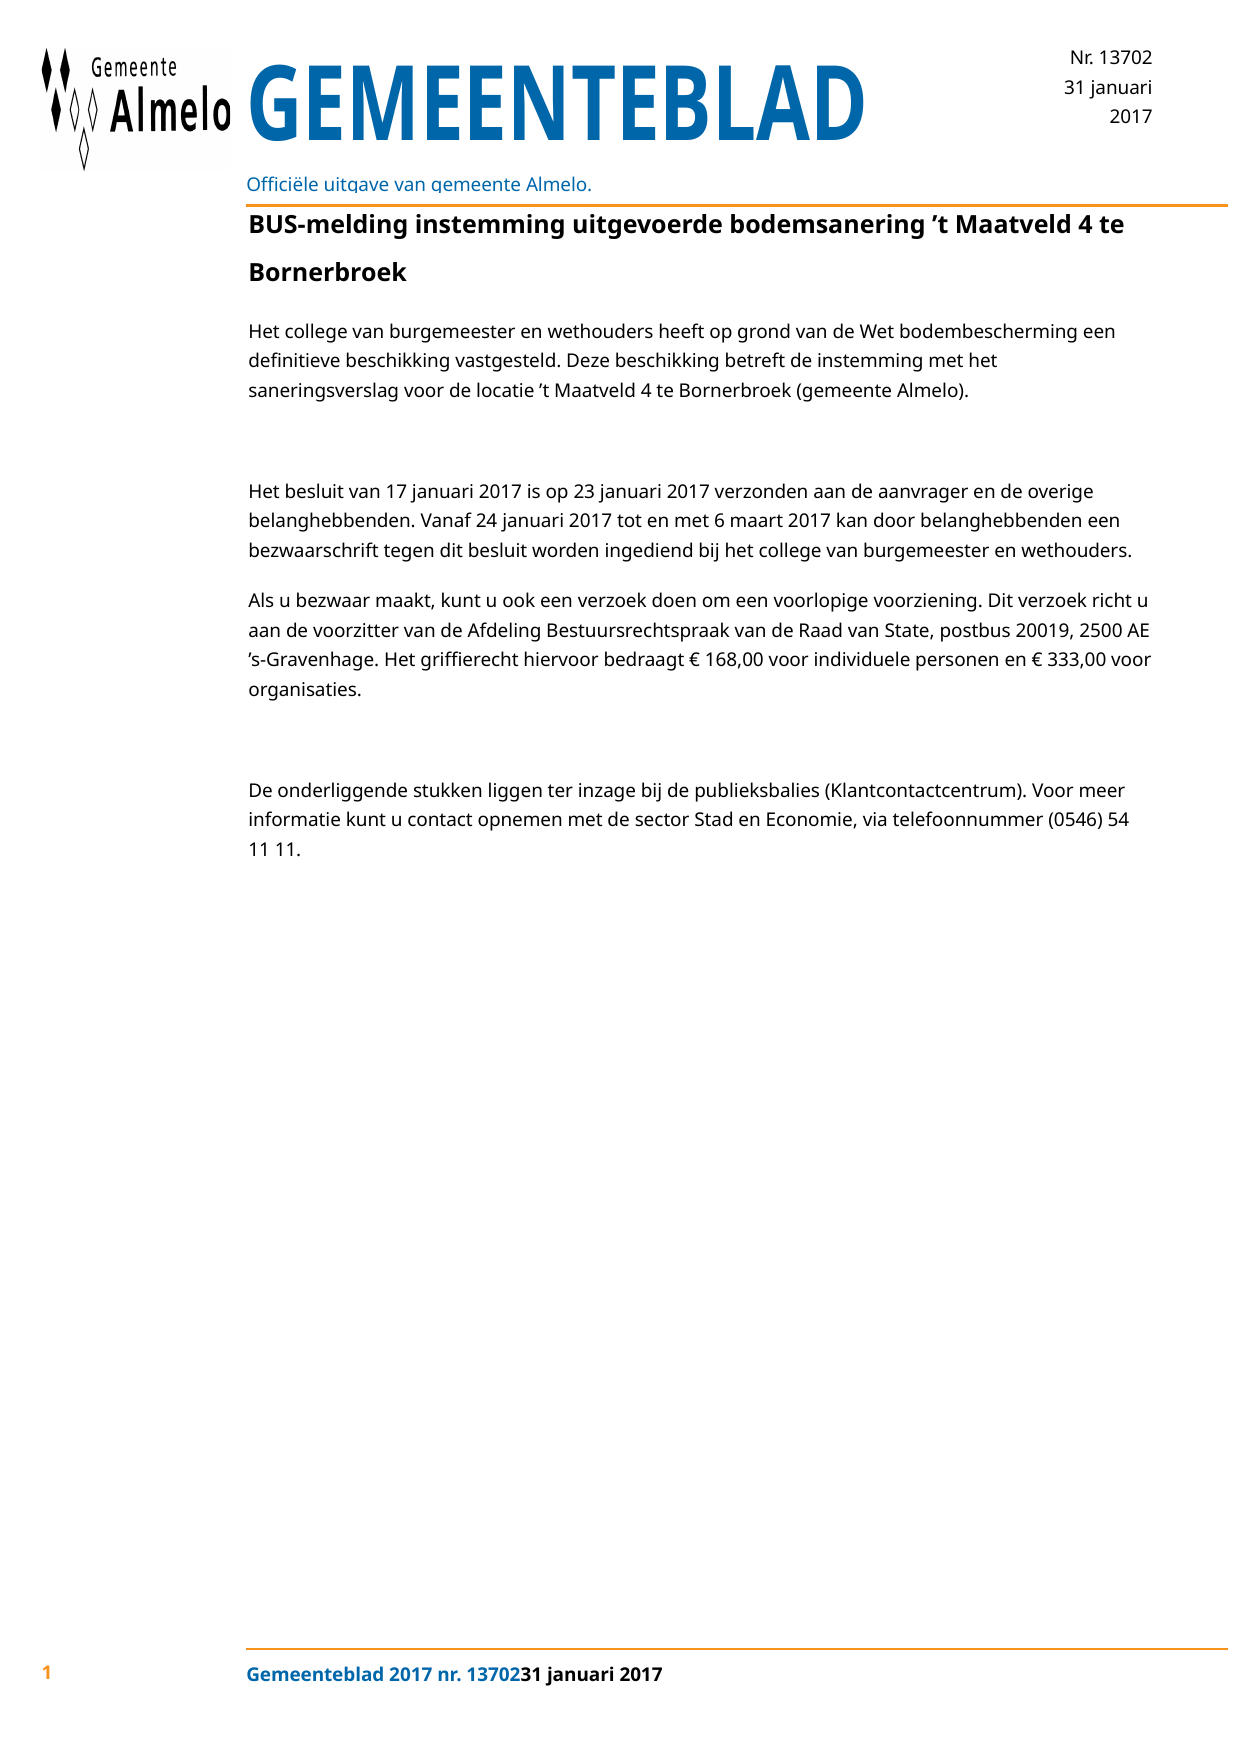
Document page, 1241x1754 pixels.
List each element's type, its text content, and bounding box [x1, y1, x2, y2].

text Het college van burgemeester en wethouders heeft op grond van de Wet bodembescherming een definitieve beschikking vastgesteld. Deze beschikking betreft de instemming met het saneringsverslag voor de locatie ’t Maatveld 4 te Bornerbroek (gemeente Almelo). [248, 318, 1152, 403]
text Het besluit van 17 januari 2017 is op 23 januari 2017 verzonden aan de aanvrager en de overige belanghebbenden. Vanaf 24 januari 2017 tot en met 6 maart 2017 kan door belanghebbenden een bezwaarschrift tegen dit besluit worden ingediend bij het college van burgemeester en wethouders. [248, 478, 1152, 563]
picture [41, 47, 231, 172]
text De onderliggende stukken liggen ter inzage bij de publieksbalies (Klantcontactcentrum). Voor meer informatie kunt u contact opnemen met de sector Stad en Economie, via telefoonnummer (0546) 54 11 11. [248, 777, 1152, 862]
text Als u bezwaar maakt, kunt u ook een verzoek doen om een voorlopige voorziening. Dit verzoek richt u aan de voorzitter van de Afdeling Bestuursrechtspraak van de Raad van State, postbus 20019, 2500 AE ’s-Gravenhage. Het griffierecht hiervoor bedraagt € 168,00 voor individuele personen en € 333,00 voor organisaties. [248, 587, 1152, 702]
text BUS-melding instemming uitgevoerde bodemsanering ’t Maatveld 4 te Bornerbroek [248, 207, 1152, 288]
